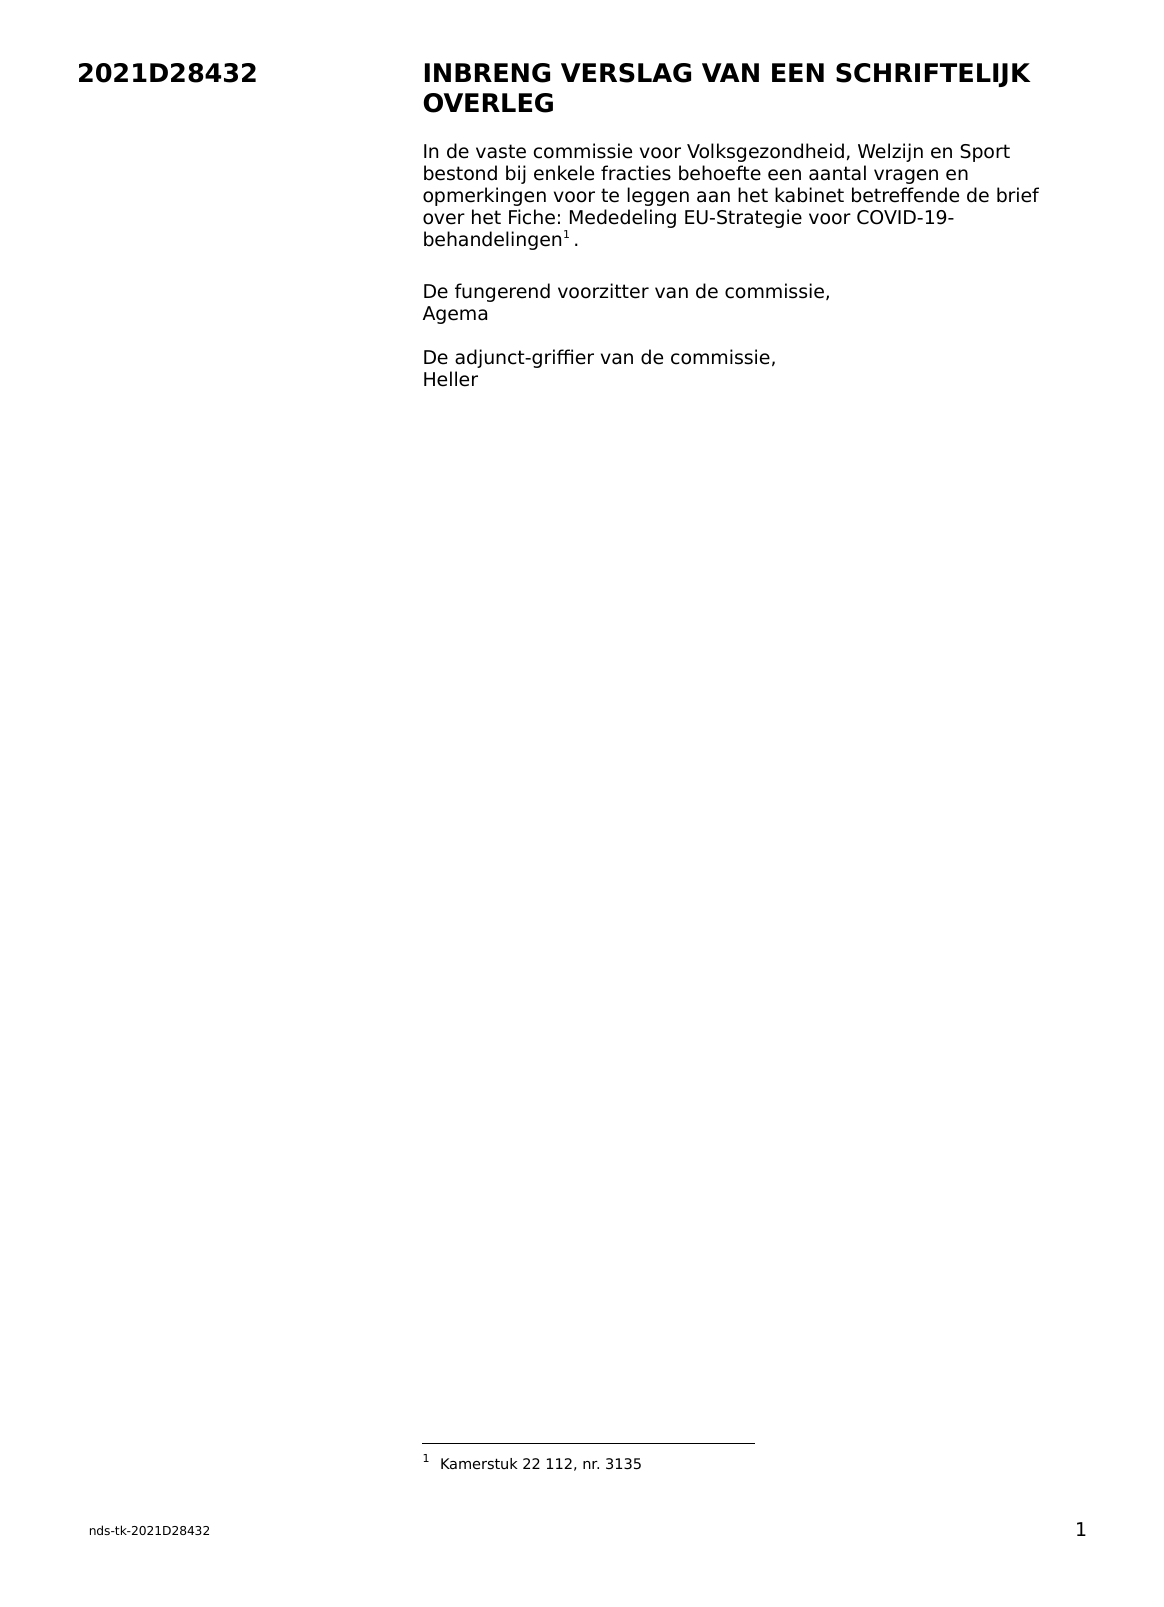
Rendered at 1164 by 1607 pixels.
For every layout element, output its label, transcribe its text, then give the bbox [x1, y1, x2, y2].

text nds-tk-2021D28432 [88, 1524, 323, 1538]
text In de vaste commissie voor Volksgezondheid, Welzijn en Sport bestond bij enkele fracties behoefte een aantal vragen en opmerkingen voor te leggen aan het kabinet betreffende de brief over het Fiche: Mededeling EU-Strategie voor COVID-19-behandelingen. [422, 141, 1087, 251]
text De fungerend voorzitter van de commissie, Agema [422, 281, 1087, 324]
text 2021D28432 INBRENG VERSLAG VAN EEN SCHRIFTELIJK OVERLEG [77, 59, 1087, 118]
text Kamerstuk 22 112, nr. 3135 [422, 1452, 1087, 1474]
text De adjunct-griffier van de commissie, Heller [422, 347, 1087, 391]
